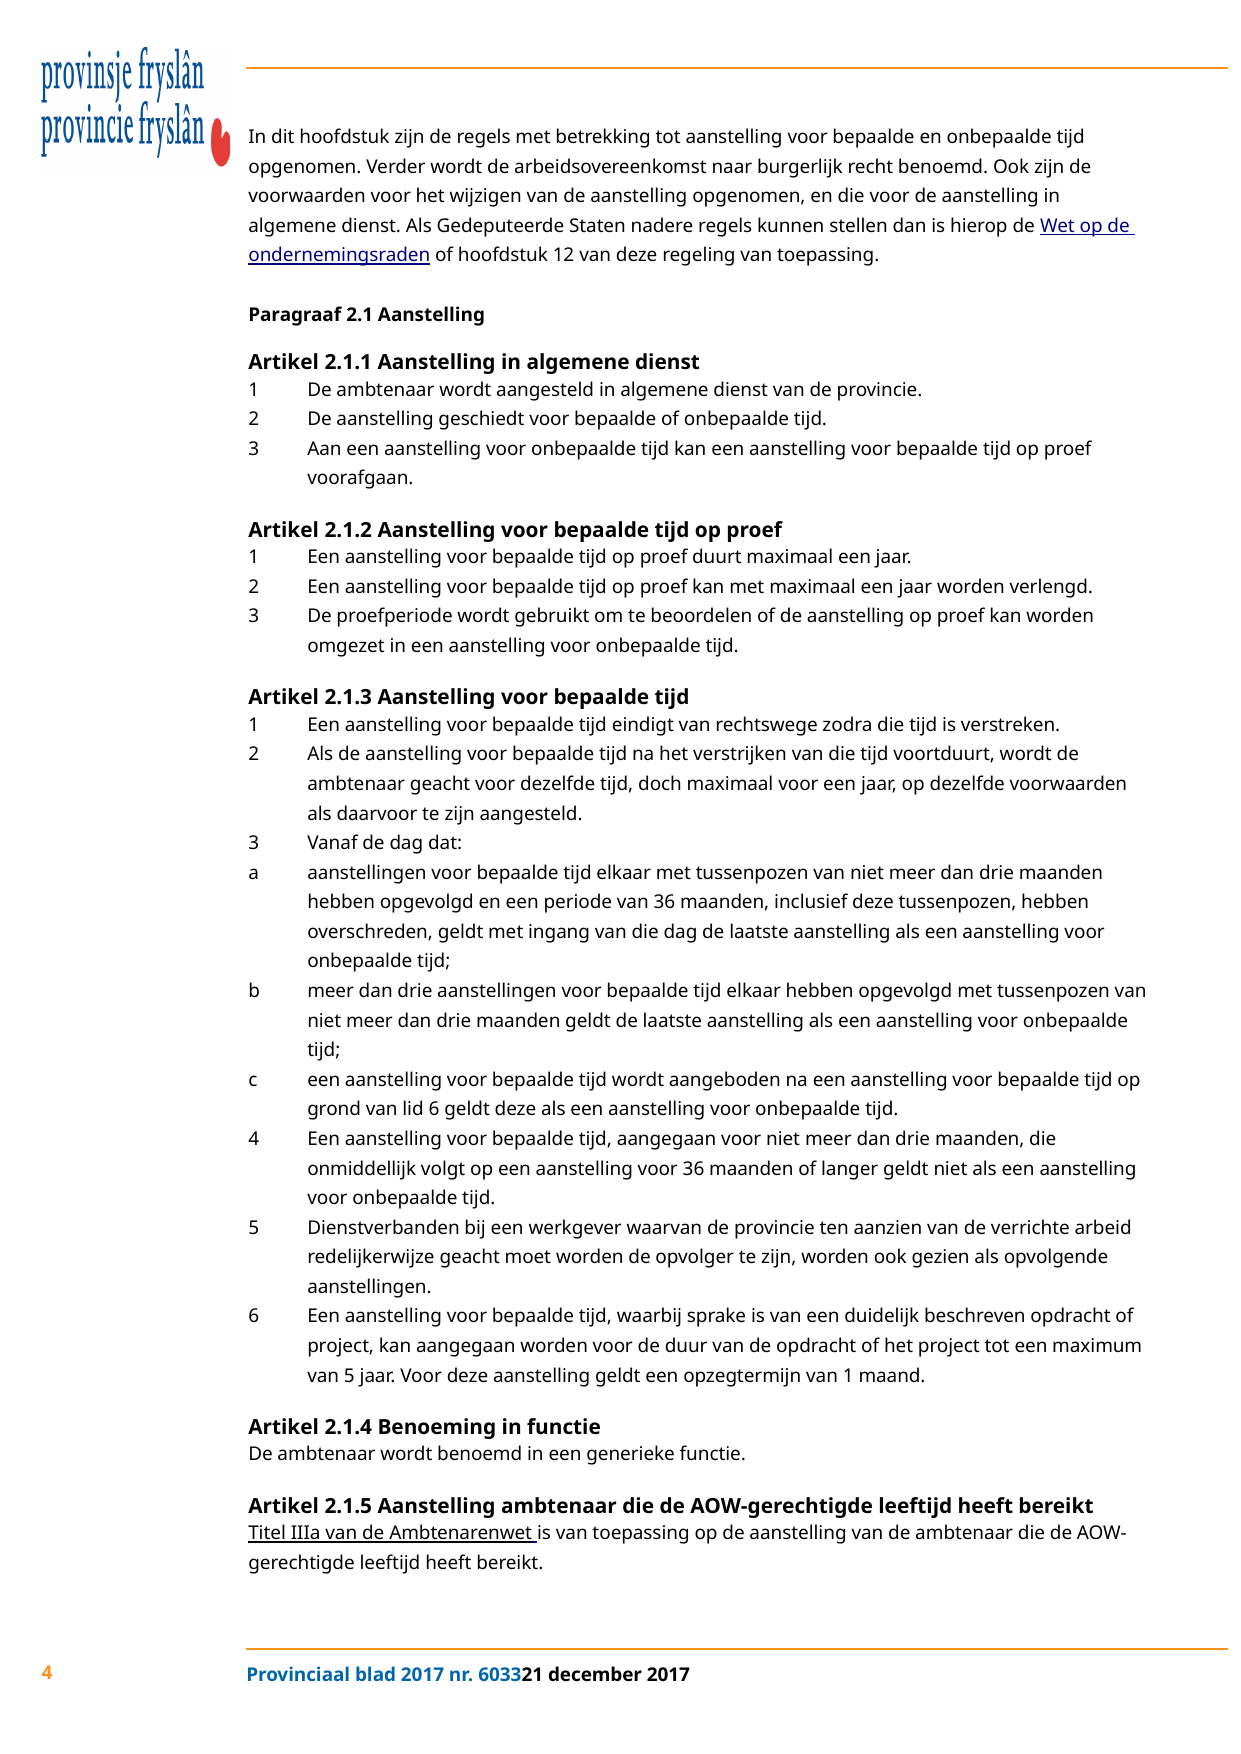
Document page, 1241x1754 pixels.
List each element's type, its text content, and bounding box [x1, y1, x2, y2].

list De aanstelling geschiedt voor bepaalde of onbepaalde tijd. [248, 405, 1152, 431]
list Dienstverbanden bij een werkgever waarvan de provincie ten aanzien van de verrichte arbeid redelijkerwijze geacht moet worden de opvolger te zijn, worden ook gezien als opvolgende aanstellingen. [248, 1214, 1152, 1299]
text Paragraaf 2.1 Aanstelling [248, 301, 1152, 326]
text Artikel 2.1.4 Benoeming in functie [248, 1412, 1152, 1441]
list Als de aanstelling voor bepaalde tijd na het verstrijken van die tijd voortduurt, wordt de ambtenaar geacht voor dezelfde tijd, doch maximaal voor een jaar, op dezelfde voorwaarden als daarvoor te zijn aangesteld. [248, 741, 1152, 825]
text Artikel 2.1.5 Aanstelling ambtenaar die de AOW-gerechtigde leeftijd heeft bereikt [248, 1491, 1152, 1519]
list Vanaf de dag dat: [248, 829, 1152, 855]
text In dit hoofdstuk zijn de regels met betrekking tot aanstelling voor bepaalde en onbepaalde tijd opgenomen. Verder wordt de arbeidsovereenkomst naar burgerlijk recht benoemd. Ook zijn de voorwaarden voor het wijzigen van de aanstelling opgenomen, en die voor de aanstelling in algemene dienst. Als Gedeputeerde Staten nadere regels kunnen stellen dan is hierop de Wet op de ondernemingsraden of hoofdstuk 12 van deze regeling van toepassing. [248, 123, 1152, 267]
list meer dan drie aanstellingen voor bepaalde tijd elkaar hebben opgevolgd met tussenpozen van niet meer dan drie maanden geldt de laatste aanstelling als een aanstelling voor onbepaalde tijd; [248, 977, 1152, 1062]
list Aan een aanstelling voor onbepaalde tijd kan een aanstelling voor bepaalde tijd op proef voorafgaan. [248, 435, 1152, 490]
list Een aanstelling voor bepaalde tijd op proef duurt maximaal een jaar. [248, 543, 1152, 569]
list Een aanstelling voor bepaalde tijd, waarbij sprake is van een duidelijk beschreven opdracht of project, kan aangegaan worden voor de duur van de opdracht of het project tot een maximum van 5 jaar. Voor deze aanstelling geldt een opzegtermijn van 1 maand. [248, 1303, 1152, 1387]
list aanstellingen voor bepaalde tijd elkaar met tussenpozen van niet meer dan drie maanden hebben opgevolgd en een periode van 36 maanden, inclusief deze tussenpozen, hebben overschreden, geldt met ingang van die dag de laatste aanstelling als een aanstelling voor onbepaalde tijd; [248, 859, 1152, 973]
list De ambtenaar wordt aangesteld in algemene dienst van de provincie. [248, 376, 1152, 401]
text De ambtenaar wordt benoemd in een generieke functie. [248, 1441, 1152, 1466]
text Artikel 2.1.1 Aanstelling in algemene dienst [248, 347, 1152, 376]
list een aanstelling voor bepaalde tijd wordt aangeboden na een aanstelling voor bepaalde tijd op grond van lid 6 geldt deze als een aanstelling voor onbepaalde tijd. [248, 1066, 1152, 1121]
list Een aanstelling voor bepaalde tijd, aangegaan voor niet meer dan drie maanden, die onmiddellijk volgt op een aanstelling voor 36 maanden of langer geldt niet als een aanstelling voor onbepaalde tijd. [248, 1125, 1152, 1210]
picture [41, 47, 231, 172]
list Een aanstelling voor bepaalde tijd eindigt van rechtswege zodra die tijd is verstreken. [248, 711, 1152, 737]
text Artikel 2.1.2 Aanstelling voor bepaalde tijd op proef [248, 515, 1152, 543]
text Artikel 2.1.3 Aanstelling voor bepaalde tijd [248, 682, 1152, 711]
list Een aanstelling voor bepaalde tijd op proef kan met maximaal een jaar worden verlengd. [248, 573, 1152, 599]
text Titel IIIa van de Ambtenarenwet is van toepassing op de aanstelling van de ambtenaar die de AOW-gerechtigde leeftijd heeft bereikt. [248, 1519, 1152, 1575]
list De proefperiode wordt gebruikt om te beoordelen of de aanstelling op proef kan worden omgezet in een aanstelling voor onbepaalde tijd. [248, 602, 1152, 658]
